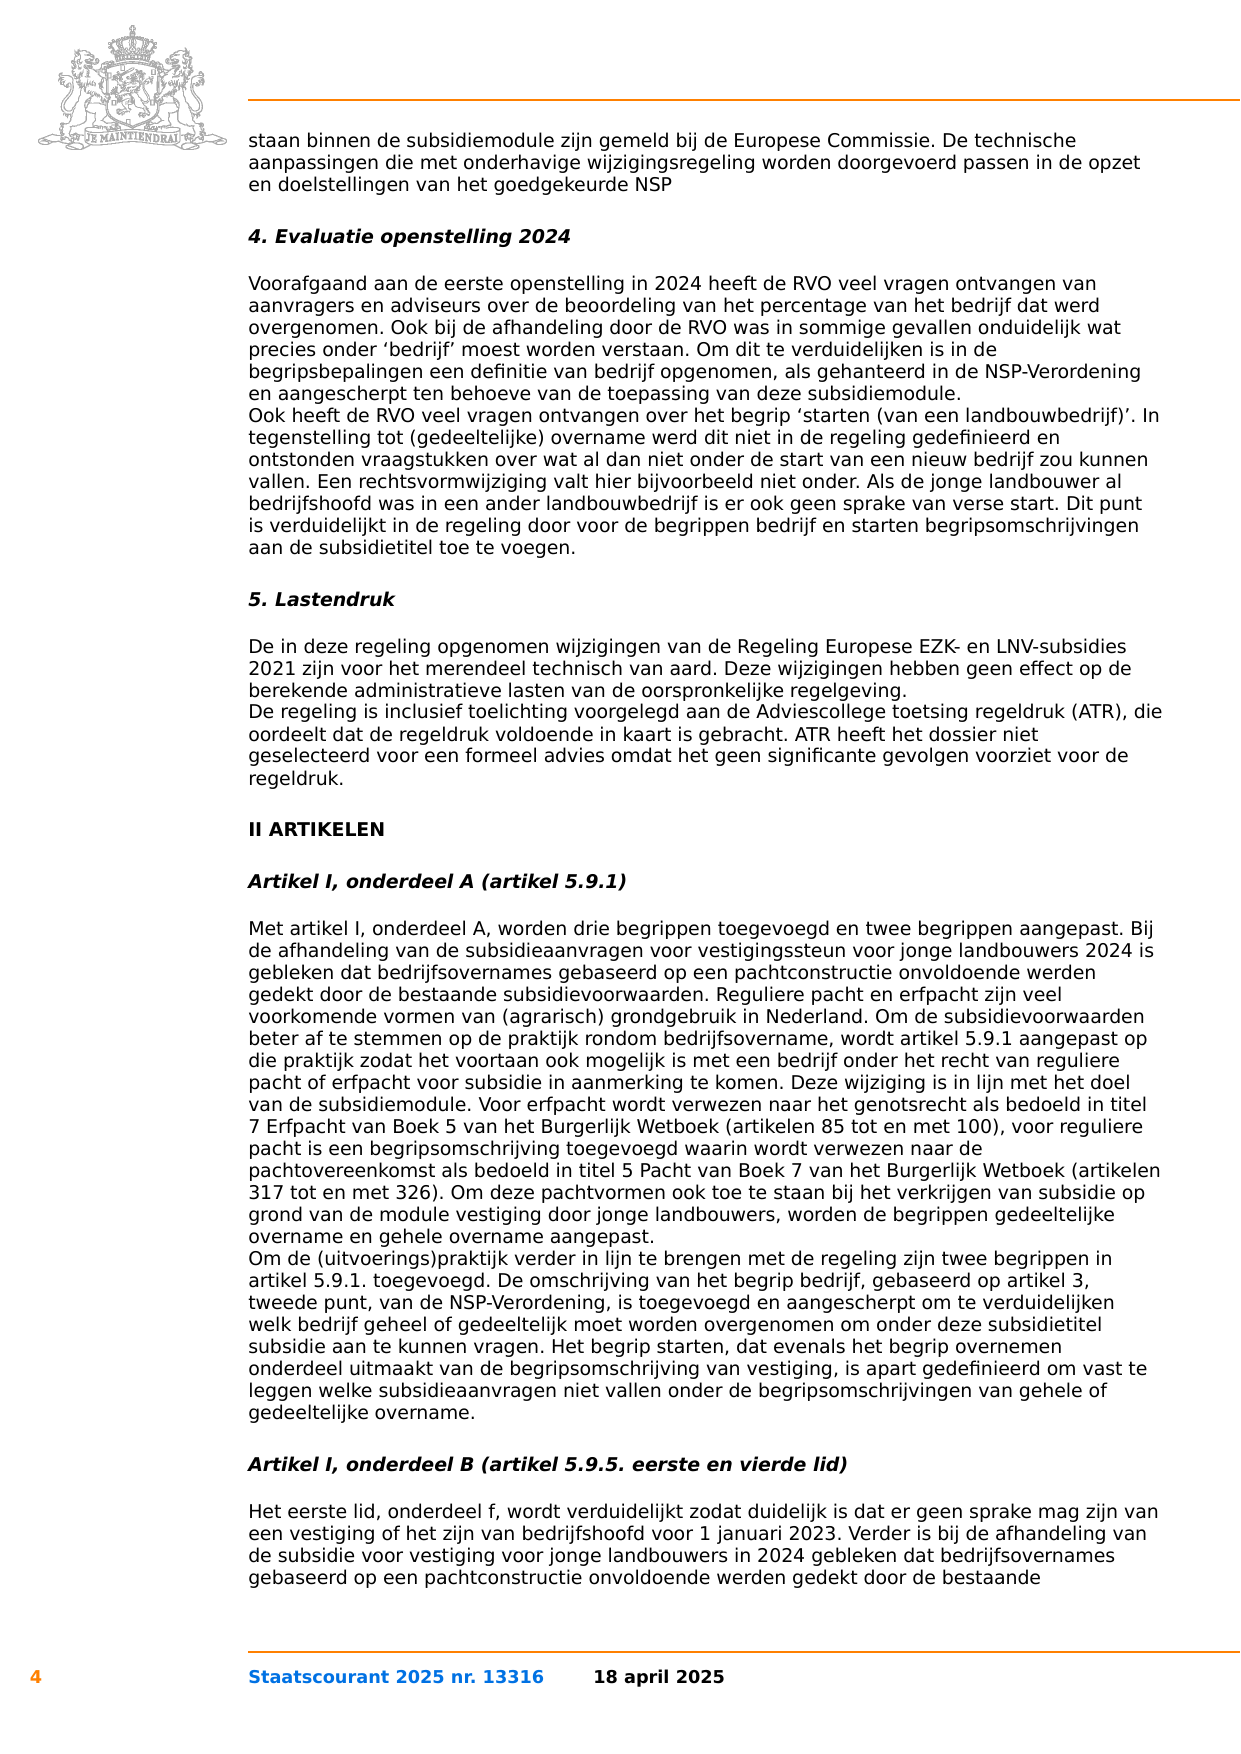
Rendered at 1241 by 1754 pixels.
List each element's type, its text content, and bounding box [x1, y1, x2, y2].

subtitle Artikel I, onderdeel B (artikel 5.9.5. eerste en vierde lid) [248, 1454, 1163, 1476]
text staan binnen de subsidiemodule zijn gemeld bij de Europese Commissie. De technische aanpassingen die met onderhavige wijzigingsregeling worden doorgevoerd passen in de opzet en doelstellingen van het goedgekeurde NSP [248, 130, 1163, 196]
text Het eerste lid, onderdeel f, wordt verduidelijkt zodat duidelijk is dat er geen sprake mag zijn van een vestiging of het zijn van bedrijfshoofd voor 1 januari 2023. Verder is bij de afhandeling van de subsidie voor vestiging voor jonge landbouwers in 2024 gebleken dat bedrijfsovernames gebaseerd op een pachtconstructie onvoldoende werden gedekt door de bestaande [248, 1501, 1163, 1589]
subtitle Artikel I, onderdeel A (artikel 5.9.1) [248, 871, 1163, 893]
text Met artikel I, onderdeel A, worden drie begrippen toegevoegd en twee begrippen aangepast. Bij de afhandeling van de subsidieaanvragen voor vestigingssteun voor jonge landbouwers 2024 is gebleken dat bedrijfsovernames gebaseerd op een pachtconstructie onvoldoende werden gedekt door de bestaande subsidievoorwaarden. Reguliere pacht en erfpacht zijn veel voorkomende vormen van (agrarisch) grondgebruik in Nederland. Om de subsidievoorwaarden beter af te stemmen op de praktijk rondom bedrijfsovername, wordt artikel 5.9.1 aangepast op die praktijk zodat het voortaan ook mogelijk is met een bedrijf onder het recht van reguliere pacht of erfpacht voor subsidie in aanmerking te komen. Deze wijziging is in lijn met het doel van de subsidiemodule. Voor erfpacht wordt verwezen naar het genotsrecht als bedoeld in titel 7 Erfpacht van Boek 5 van het Burgerlijk Wetboek (artikelen 85 tot en met 100), voor reguliere pacht is een begripsomschrijving toegevoegd waarin wordt verwezen naar de pachtovereenkomst als bedoeld in titel 5 Pacht van Boek 7 van het Burgerlijk Wetboek (artikelen 317 tot en met 326). Om deze pachtvormen ook toe te staan bij het verkrijgen van subsidie op grond van de module vestiging door jonge landbouwers, worden de begrippen gedeeltelijke overname en gehele overname aangepast. [248, 918, 1163, 1248]
text De in deze regeling opgenomen wijzigingen van de Regeling Europese EZK- en LNV-subsidies 2021 zijn voor het merendeel technisch van aard. Deze wijzigingen hebben geen effect op de berekende administratieve lasten van de oorspronkelijke regelgeving. [248, 636, 1163, 701]
subtitle II ARTIKELEN [248, 819, 1163, 841]
picture [38, 25, 227, 150]
text Voorafgaand aan de eerste openstelling in 2024 heeft de RVO veel vragen ontvangen van aanvragers en adviseurs over de beoordeling van het percentage van het bedrijf dat werd overgenomen. Ook bij de afhandeling door de RVO was in sommige gevallen onduidelijk wat precies onder ‘bedrijf’ moest worden verstaan. Om dit te verduidelijken is in de begripsbepalingen een definitie van bedrijf opgenomen, als gehanteerd in de NSP-Verordening en aangescherpt ten behoeve van de toepassing van deze subsidiemodule. [248, 273, 1163, 405]
text De regeling is inclusief toelichting voorgelegd aan de Adviescollege toetsing regeldruk (ATR), die oordeelt dat de regeldruk voldoende in kaart is gebracht. ATR heeft het dossier niet geselecteerd voor een formeel advies omdat het geen significante gevolgen voorziet voor de regeldruk. [248, 701, 1163, 789]
subtitle 5. Lastendruk [248, 588, 1163, 611]
text Om de (uitvoerings)praktijk verder in lijn te brengen met de regeling zijn twee begrippen in artikel 5.9.1. toegevoegd. De omschrijving van het begrip bedrijf, gebaseerd op artikel 3, tweede punt, van de NSP-Verordening, is toegevoegd en aangescherpt om te verduidelijken welk bedrijf geheel of gedeeltelijk moet worden overgenomen om onder deze subsidietitel subsidie aan te kunnen vragen. Het begrip starten, dat evenals het begrip overnemen onderdeel uitmaakt van de begripsomschrijving van vestiging, is apart gedefinieerd om vast te leggen welke subsidieaanvragen niet vallen onder de begripsomschrijvingen van gehele of gedeeltelijke overname. [248, 1248, 1163, 1424]
text Ook heeft de RVO veel vragen ontvangen over het begrip ‘starten (van een landbouwbedrijf)’. In tegenstelling tot (gedeeltelijke) overname werd dit niet in de regeling gedefinieerd en ontstonden vraagstukken over wat al dan niet onder de start van een nieuw bedrijf zou kunnen vallen. Een rechtsvormwijziging valt hier bijvoorbeeld niet onder. Als de jonge landbouwer al bedrijfshoofd was in een ander landbouwbedrijf is er ook geen sprake van verse start. Dit punt is verduidelijkt in de regeling door voor de begrippen bedrijf en starten begripsomschrijvingen aan de subsidietitel toe te voegen. [248, 405, 1163, 558]
subtitle 4. Evaluatie openstelling 2024 [248, 226, 1163, 248]
